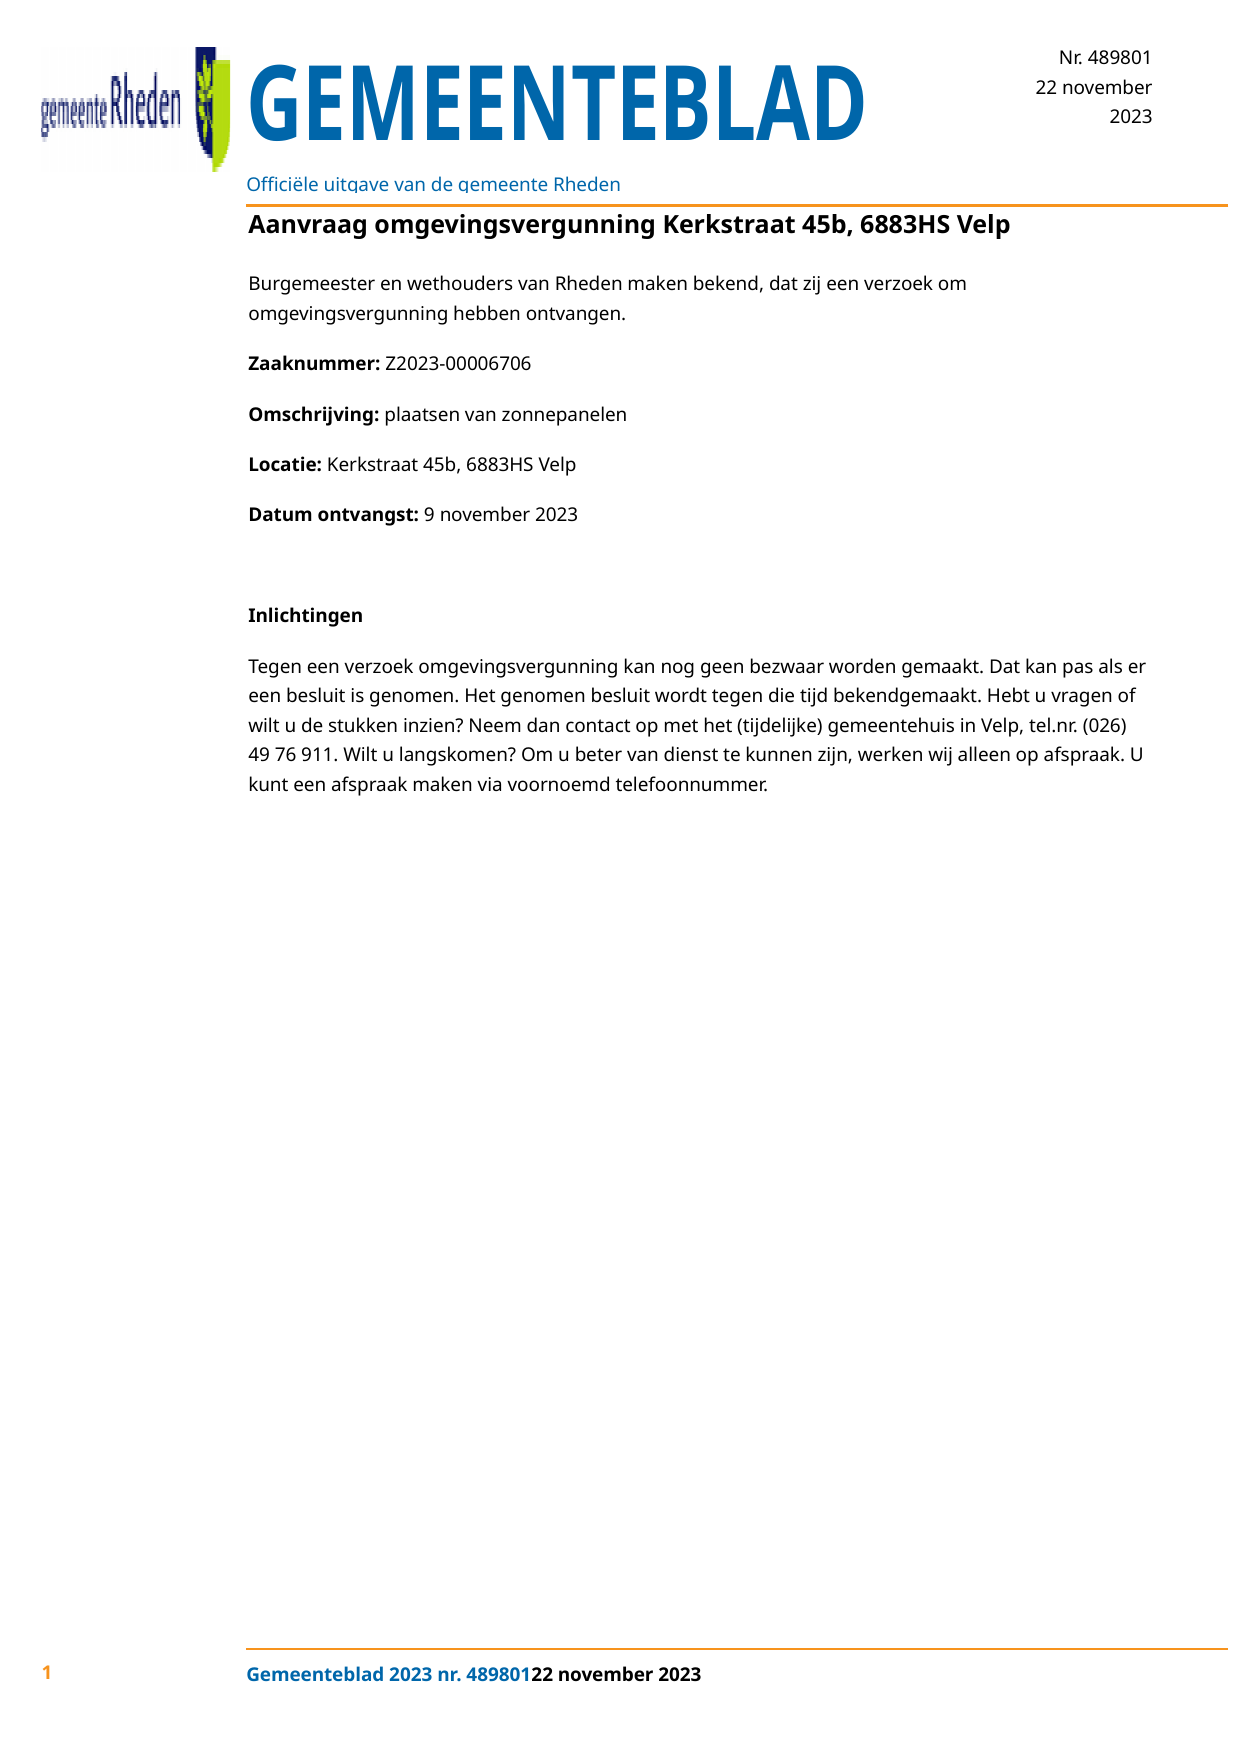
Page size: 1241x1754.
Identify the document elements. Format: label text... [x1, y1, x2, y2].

text Omschrijving: plaatsen van zonnepanelen [248, 401, 1152, 426]
text Locatie: Kerkstraat 45b, 6883HS Velp [248, 451, 1152, 477]
text Datum ontvangst: 9 november 2023 [248, 502, 1152, 527]
text Inlichtingen [248, 602, 1152, 628]
text Tegen een verzoek omgevingsvergunning kan nog geen bezwaar worden gemaakt. Dat kan pas als er een besluit is genomen. Het genomen besluit wordt tegen die tijd bekendgemaakt. Hebt u vragen of wilt u de stukken inzien? Neem dan contact op met het (tijdelijke) gemeentehuis in Velp, tel.nr. (026) 49 76 911. Wilt u langskomen? Om u beter van dienst te kunnen zijn, werken wij alleen op afspraak. U kunt een afspraak maken via voornoemd telefoonnummer. [248, 653, 1152, 797]
text Zaaknummer: Z2023-00006706 [248, 350, 1152, 376]
text Burgemeester en wethouders van Rheden maken bekend, dat zij een verzoek om omgevingsvergunning hebben ontvangen. [248, 270, 1152, 326]
picture [41, 47, 231, 172]
text Aanvraag omgevingsvergunning Kerkstraat 45b, 6883HS Velp [248, 207, 1152, 241]
